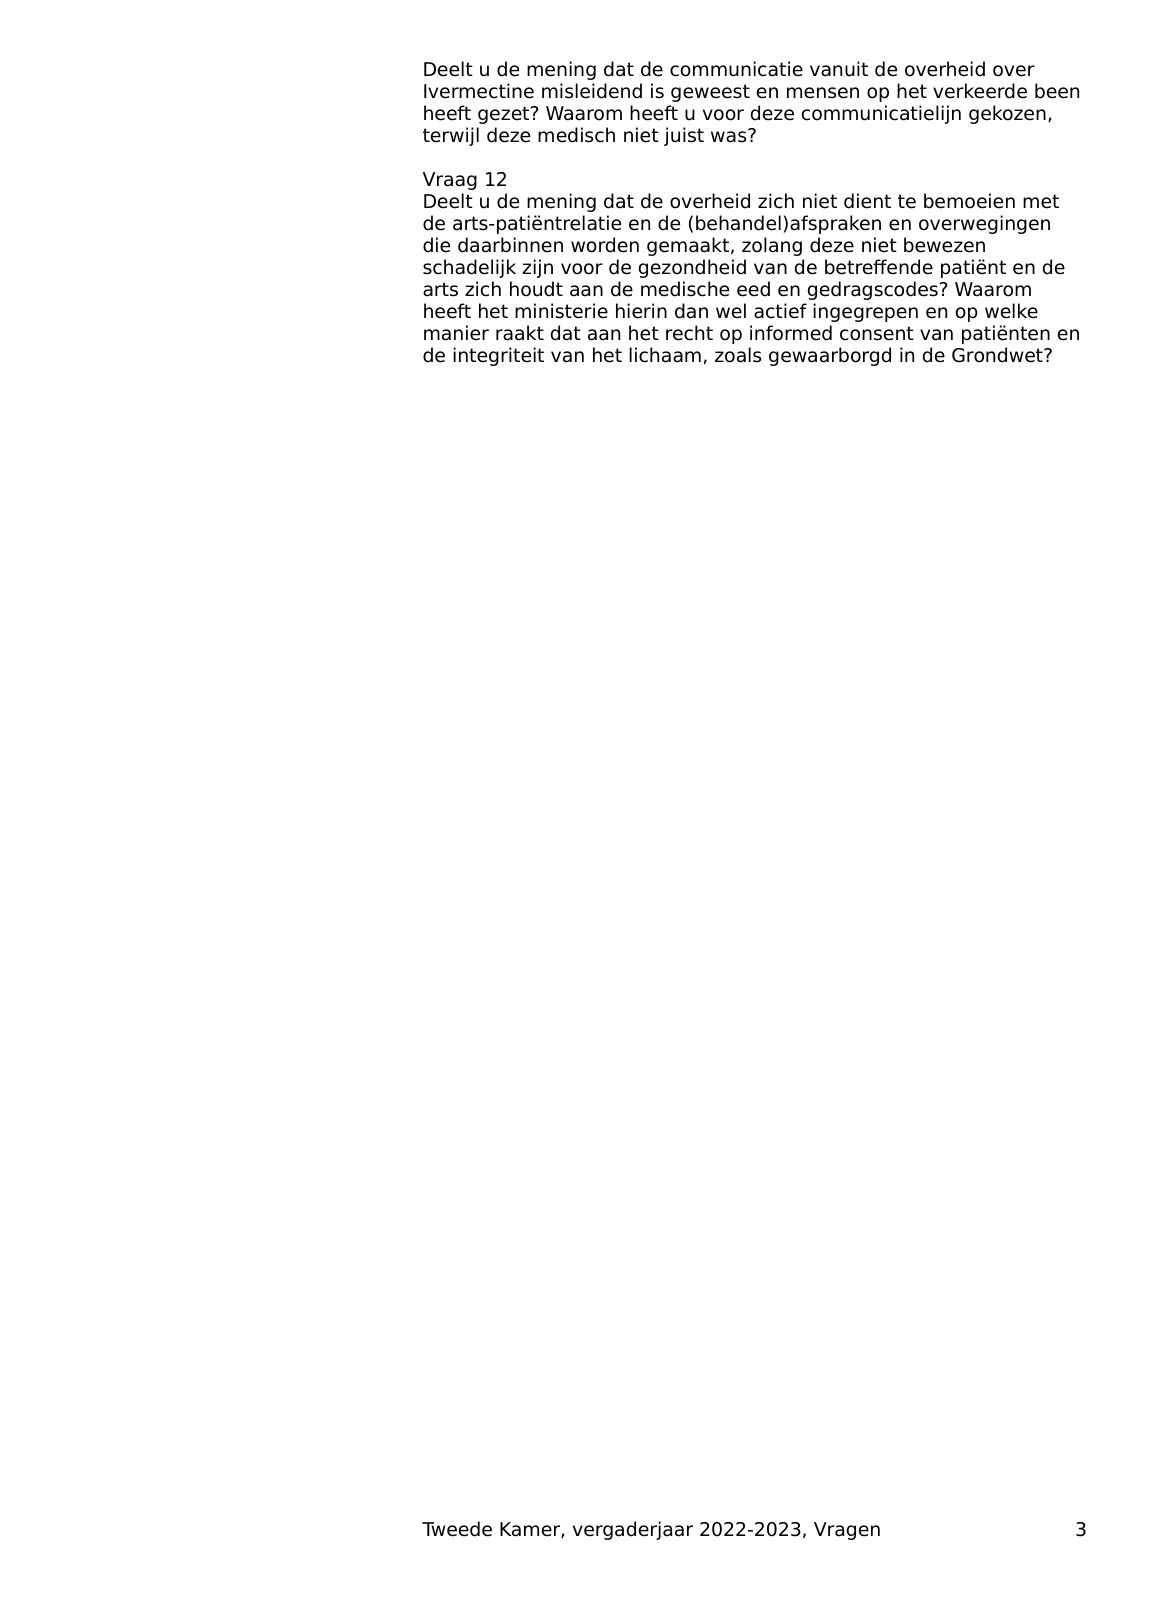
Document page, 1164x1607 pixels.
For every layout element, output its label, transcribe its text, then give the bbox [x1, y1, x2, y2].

text Deelt u de mening dat de overheid zich niet dient te bemoeien met de arts-patiëntrelatie en de (behandel)afspraken en overwegingen die daarbinnen worden gemaakt, zolang deze niet bewezen schadelijk zijn voor de gezondheid van de betreffende patiënt en de arts zich houdt aan de medische eed en gedragscodes? Waarom heeft het ministerie hierin dan wel actief ingegrepen en op welke manier raakt dat aan het recht op informed consent van patiënten en de integriteit van het lichaam, zoals gewaarborgd in de Grondwet? [422, 191, 1087, 367]
text Vraag 12 [422, 169, 1087, 191]
text Deelt u de mening dat de communicatie vanuit de overheid over Ivermectine misleidend is geweest en mensen op het verkeerde been heeft gezet? Waarom heeft u voor deze communicatielijn gekozen, terwijl deze medisch niet juist was? [422, 59, 1087, 147]
